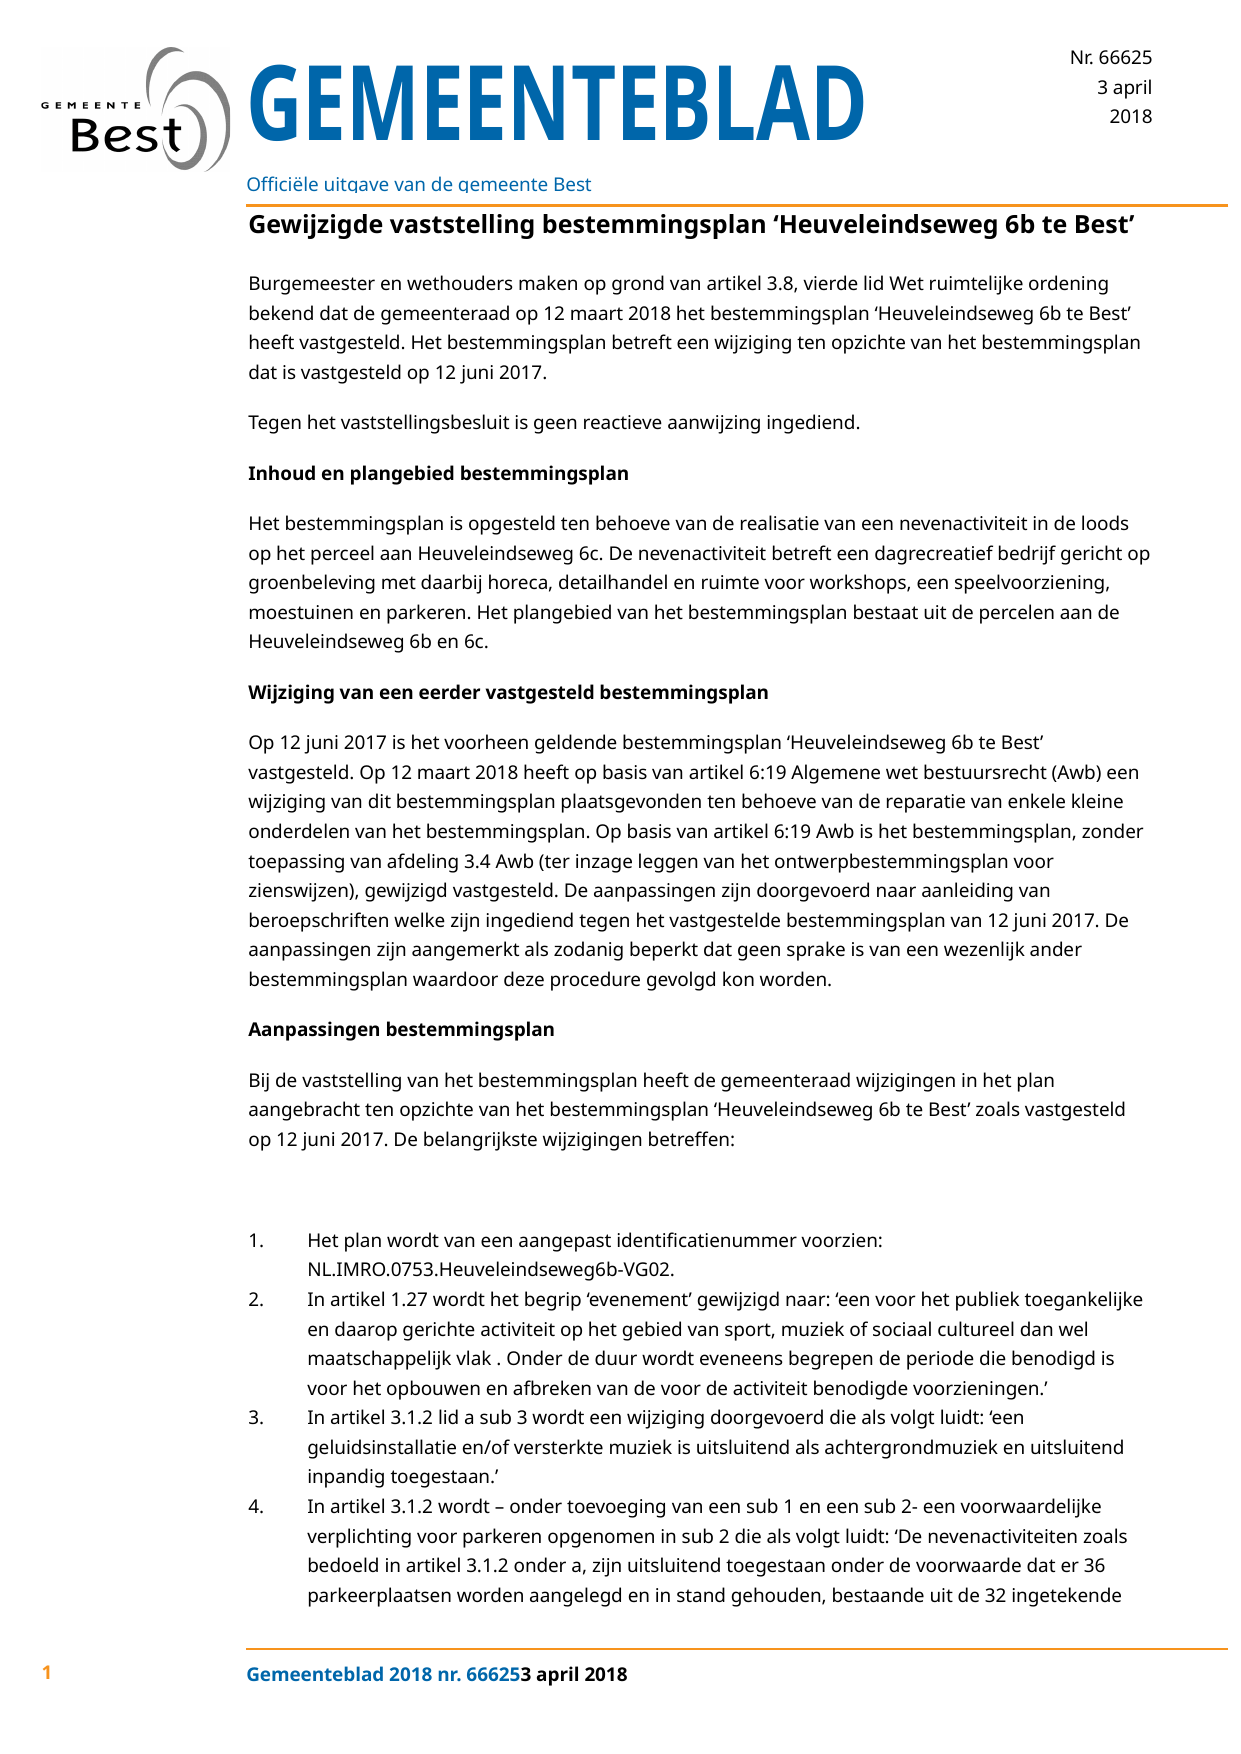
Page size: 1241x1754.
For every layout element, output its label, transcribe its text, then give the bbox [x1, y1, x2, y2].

list In artikel 3.1.2 wordt – onder toevoeging van een sub 1 en een sub 2- een voorwaardelijke verplichting voor parkeren opgenomen in sub 2 die als volgt luidt: ‘De nevenactiviteiten zoals bedoeld in artikel 3.1.2 onder a, zijn uitsluitend toegestaan onder de voorwaarde dat er 36 parkeerplaatsen worden aangelegd en in stand gehouden, bestaande uit de 32 ingetekende [248, 1493, 1152, 1608]
text Aanpassingen bestemmingsplan [248, 1017, 1152, 1042]
text Het bestemmingsplan is opgesteld ten behoeve van de realisatie van een nevenactiviteit in de loods op het perceel aan Heuveleindseweg 6c. De nevenactiviteit betreft een dagrecreatief bedrijf gericht op groenbeleving met daarbij horeca, detailhandel en ruimte voor workshops, een speelvoorziening, moestuinen en parkeren. Het plangebied van het bestemmingsplan bestaat uit de percelen aan de Heuveleindseweg 6b en 6c. [248, 510, 1152, 654]
picture [41, 47, 231, 172]
text Burgemeester en wethouders maken op grond van artikel 3.8, vierde lid Wet ruimtelijke ordening bekend dat de gemeenteraad op 12 maart 2018 het bestemmingsplan ‘Heuveleindseweg 6b te Best’ heeft vastgesteld. Het bestemmingsplan betreft een wijziging ten opzichte van het bestemmingsplan dat is vastgesteld op 12 juni 2017. [248, 270, 1152, 385]
text Gewijzigde vaststelling bestemmingsplan ‘Heuveleindseweg 6b te Best’ [248, 207, 1152, 241]
text Tegen het vaststellingsbesluit is geen reactieve aanwijzing ingediend. [248, 409, 1152, 435]
text Bij de vaststelling van het bestemmingsplan heeft de gemeenteraad wijzigingen in het plan aangebracht ten opzichte van het bestemmingsplan ‘Heuveleindseweg 6b te Best’ zoals vastgesteld op 12 juni 2017. De belangrijkste wijzigingen betreffen: [248, 1067, 1152, 1152]
list In artikel 3.1.2 lid a sub 3 wordt een wijziging doorgevoerd die als volgt luidt: ‘een geluidsinstallatie en/of versterkte muziek is uitsluitend als achtergrondmuziek en uitsluitend inpandig toegestaan.’ [248, 1404, 1152, 1489]
text Inhoud en plangebied bestemmingsplan [248, 460, 1152, 486]
list In artikel 1.27 wordt het begrip ‘evenement’ gewijzigd naar: ‘een voor het publiek toegankelijke en daarop gerichte activiteit op het gebied van sport, muziek of sociaal cultureel dan wel maatschappelijk vlak . Onder de duur wordt eveneens begrepen de periode die benodigd is voor het opbouwen en afbreken van de voor de activiteit benodigde voorzieningen.’ [248, 1286, 1152, 1401]
text Op 12 juni 2017 is het voorheen geldende bestemmingsplan ‘Heuveleindseweg 6b te Best’ vastgesteld. Op 12 maart 2018 heeft op basis van artikel 6:19 Algemene wet bestuursrecht (Awb) een wijziging van dit bestemmingsplan plaatsgevonden ten behoeve van de reparatie van enkele kleine onderdelen van het bestemmingsplan. Op basis van artikel 6:19 Awb is het bestemmingsplan, zonder toepassing van afdeling 3.4 Awb (ter inzage leggen van het ontwerpbestemmingsplan voor zienswijzen), gewijzigd vastgesteld. De aanpassingen zijn doorgevoerd naar aanleiding van beroepschriften welke zijn ingediend tegen het vastgestelde bestemmingsplan van 12 juni 2017. De aanpassingen zijn aangemerkt als zodanig beperkt dat geen sprake is van een wezenlijk ander bestemmingsplan waardoor deze procedure gevolgd kon worden. [248, 729, 1152, 992]
text Wijziging van een eerder vastgesteld bestemmingsplan [248, 679, 1152, 705]
list Het plan wordt van een aangepast identificatienummer voorzien: NL.IMRO.0753.Heuveleindseweg6b-VG02. [248, 1227, 1152, 1282]
